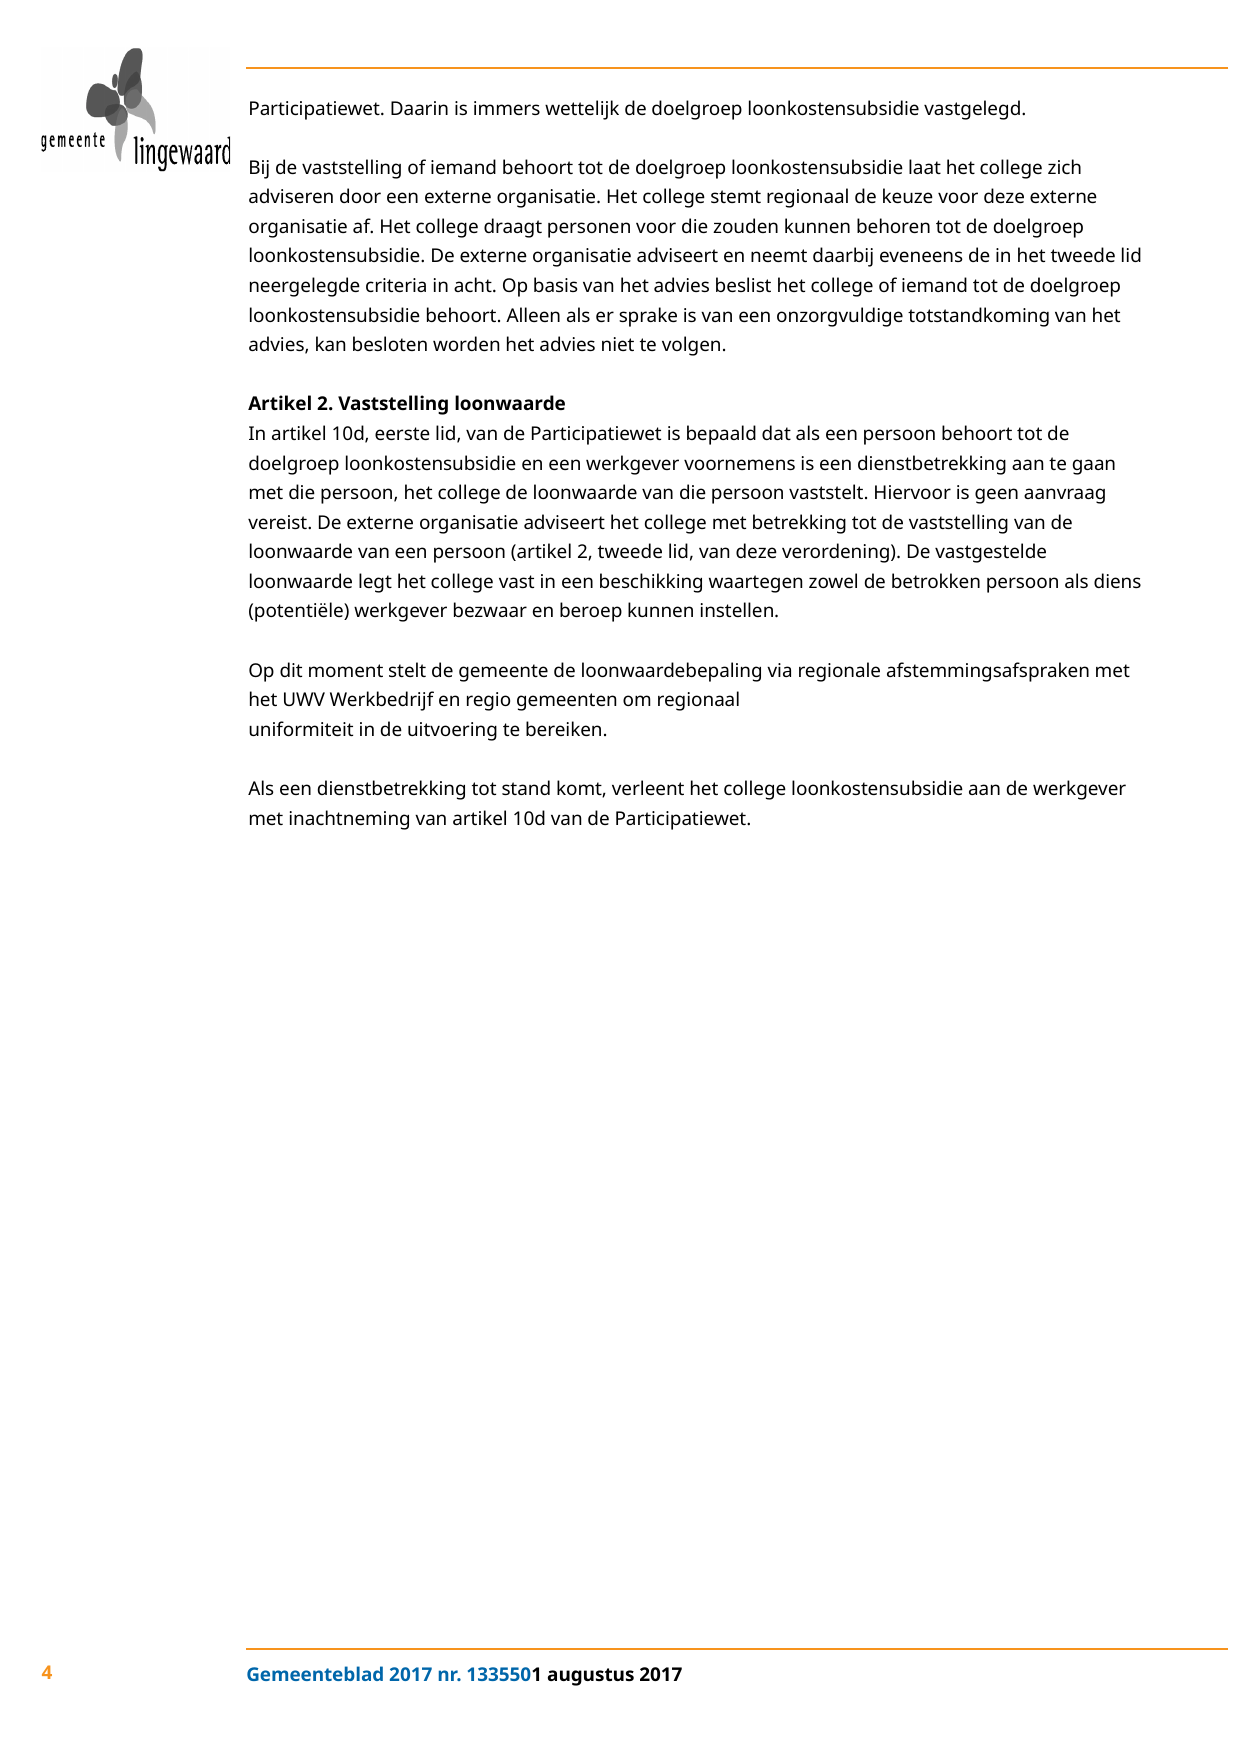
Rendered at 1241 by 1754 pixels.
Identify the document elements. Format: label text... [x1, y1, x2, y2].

picture [41, 47, 231, 172]
text In artikel 10d, eerste lid, van de Participatiewet is bepaald dat als een persoon behoort tot de doelgroep loonkostensubsidie en een werkgever voornemens is een dienstbetrekking aan te gaan met die persoon, het college de loonwaarde van die persoon vaststelt. Hiervoor is geen aanvraag vereist. De externe organisatie adviseert het college met betrekking tot de vaststelling van de loonwaarde van een persoon (artikel 2, tweede lid, van deze verordening). De vastgestelde loonwaarde legt het college vast in een beschikking waartegen zowel de betrokken persoon als diens (potentiële) werkgever bezwaar en beroep kunnen instellen. [248, 420, 1152, 623]
text Artikel 2. Vaststelling loonwaarde [248, 391, 1152, 416]
text uniformiteit in de uitvoering te bereiken. [248, 716, 1152, 742]
text Participatiewet. Daarin is immers wettelijk de doelgroep loonkostensubsidie vastgelegd. [248, 95, 1152, 121]
text Op dit moment stelt de gemeente de loonwaardebepaling via regionale afstemmingsafspraken met het UWV Werkbedrijf en regio gemeenten om regionaal [248, 657, 1152, 712]
text Als een dienstbetrekking tot stand komt, verleent het college loonkostensubsidie aan de werkgever met inachtneming van artikel 10d van de Participatiewet. [248, 775, 1152, 831]
text Bij de vaststelling of iemand behoort tot de doelgroep loonkostensubsidie laat het college zich adviseren door een externe organisatie. Het college stemt regionaal de keuze voor deze externe organisatie af. Het college draagt personen voor die zouden kunnen behoren tot de doelgroep loonkostensubsidie. De externe organisatie adviseert en neemt daarbij eveneens de in het tweede lid neergelegde criteria in acht. Op basis van het advies beslist het college of iemand tot de doelgroep loonkostensubsidie behoort. Alleen als er sprake is van een onzorgvuldige totstandkoming van het advies, kan besloten worden het advies niet te volgen. [248, 154, 1152, 357]
